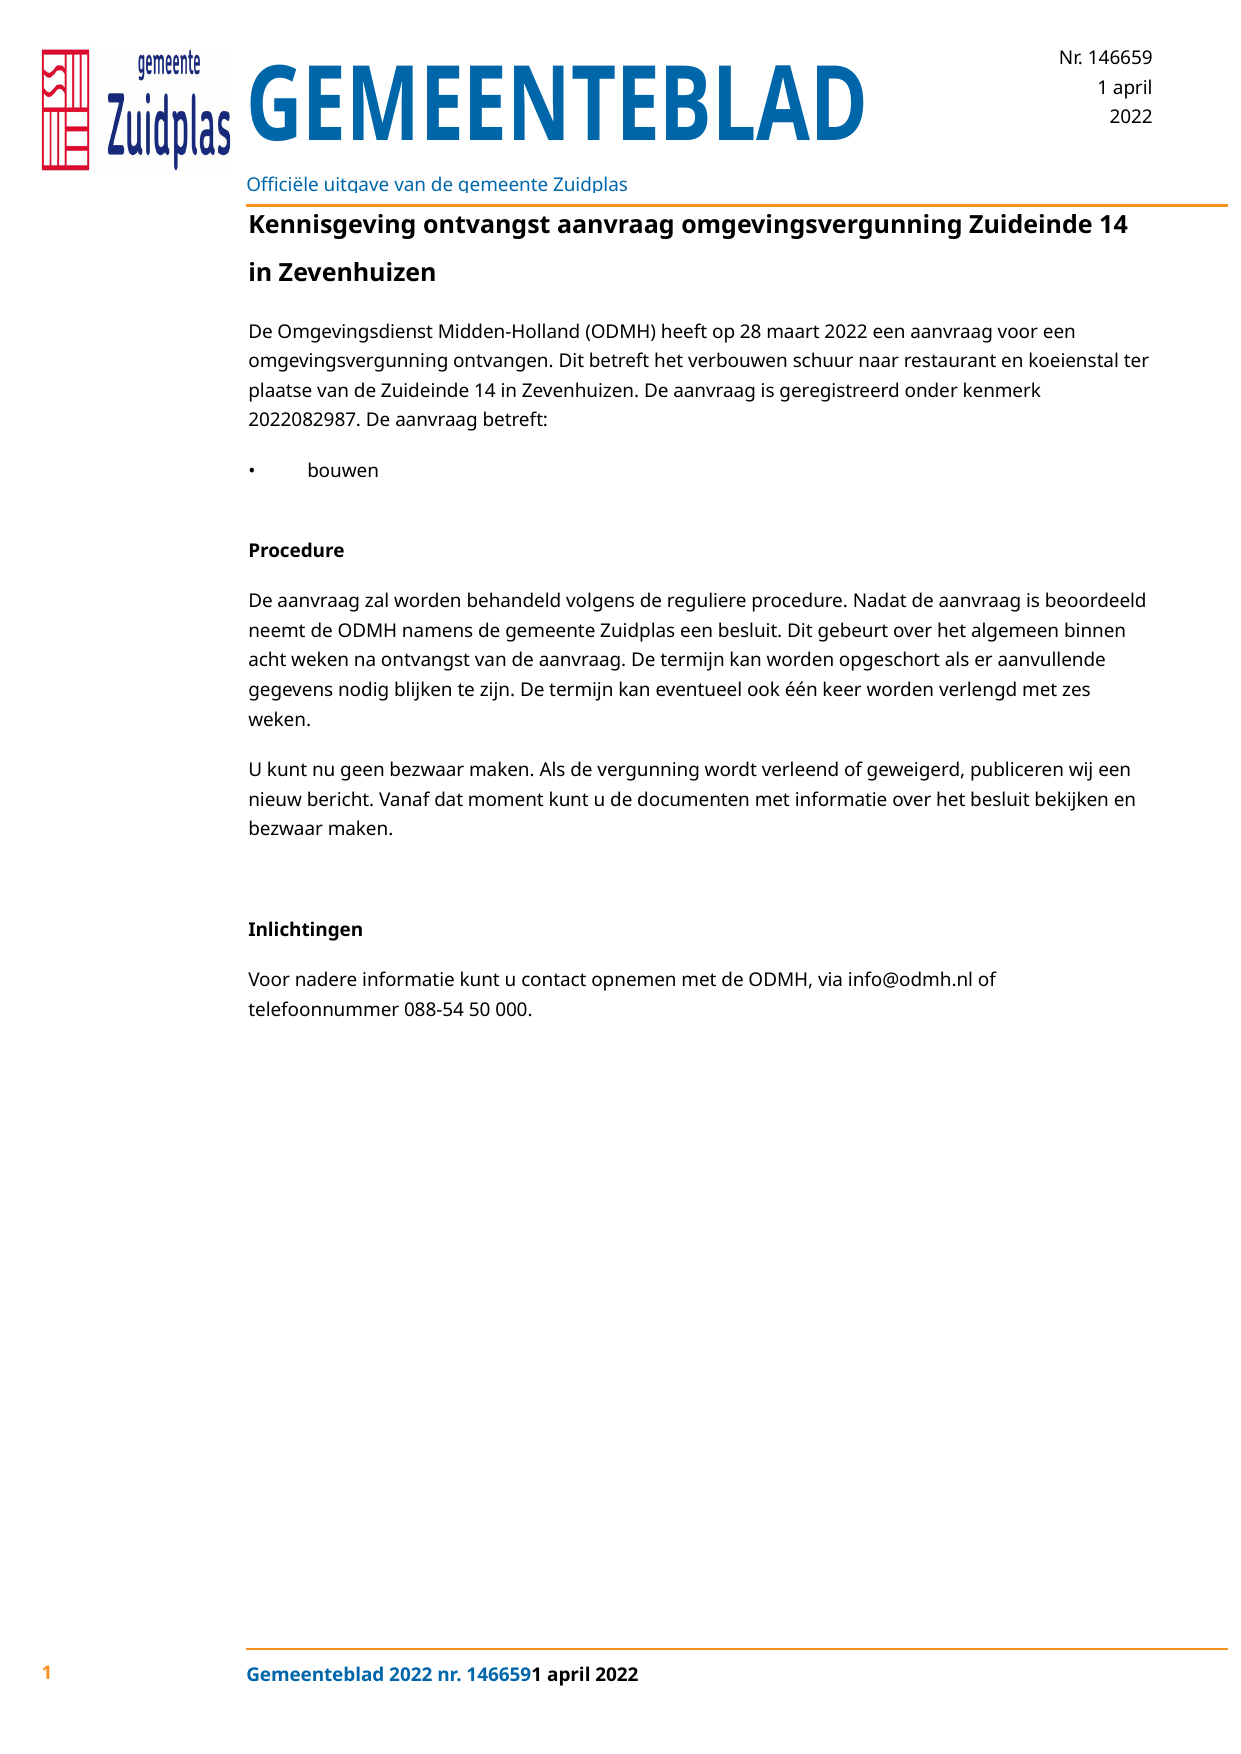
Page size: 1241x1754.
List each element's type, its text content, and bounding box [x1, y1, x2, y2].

text Voor nadere informatie kunt u contact opnemen met de ODMH, via info@odmh.nl of telefoonnummer 088-54 50 000. [248, 967, 1152, 1022]
text Procedure [248, 537, 1152, 563]
text De Omgevingsdienst Midden-Holland (ODMH) heeft op 28 maart 2022 een aanvraag voor een omgevingsvergunning ontvangen. Dit betreft het verbouwen schuur naar restaurant en koeienstal ter plaatse van de Zuideinde 14 in Zevenhuizen. De aanvraag is geregistreerd onder kenmerk 2022082987. De aanvraag betreft: [248, 318, 1152, 432]
text De aanvraag zal worden behandeld volgens de reguliere procedure. Nadat de aanvraag is beoordeeld neemt de ODMH namens de gemeente Zuidplas een besluit. Dit gebeurt over het algemeen binnen acht weken na ontvangst van de aanvraag. De termijn kan worden opgeschort als er aanvullende gegevens nodig blijken te zijn. De termijn kan eventueel ook één keer worden verlengd met zes weken. [248, 587, 1152, 732]
text Kennisgeving ontvangst aanvraag omgevingsvergunning Zuideinde 14 in Zevenhuizen [248, 207, 1152, 288]
list bouwen [248, 457, 1152, 483]
text U kunt nu geen bezwaar maken. Als de vergunning wordt verleend of geweigerd, publiceren wij een nieuw bericht. Vanaf dat moment kunt u de documenten met informatie over het besluit bekijken en bezwaar maken. [248, 756, 1152, 841]
text Inlichtingen [248, 916, 1152, 942]
picture [41, 47, 231, 172]
